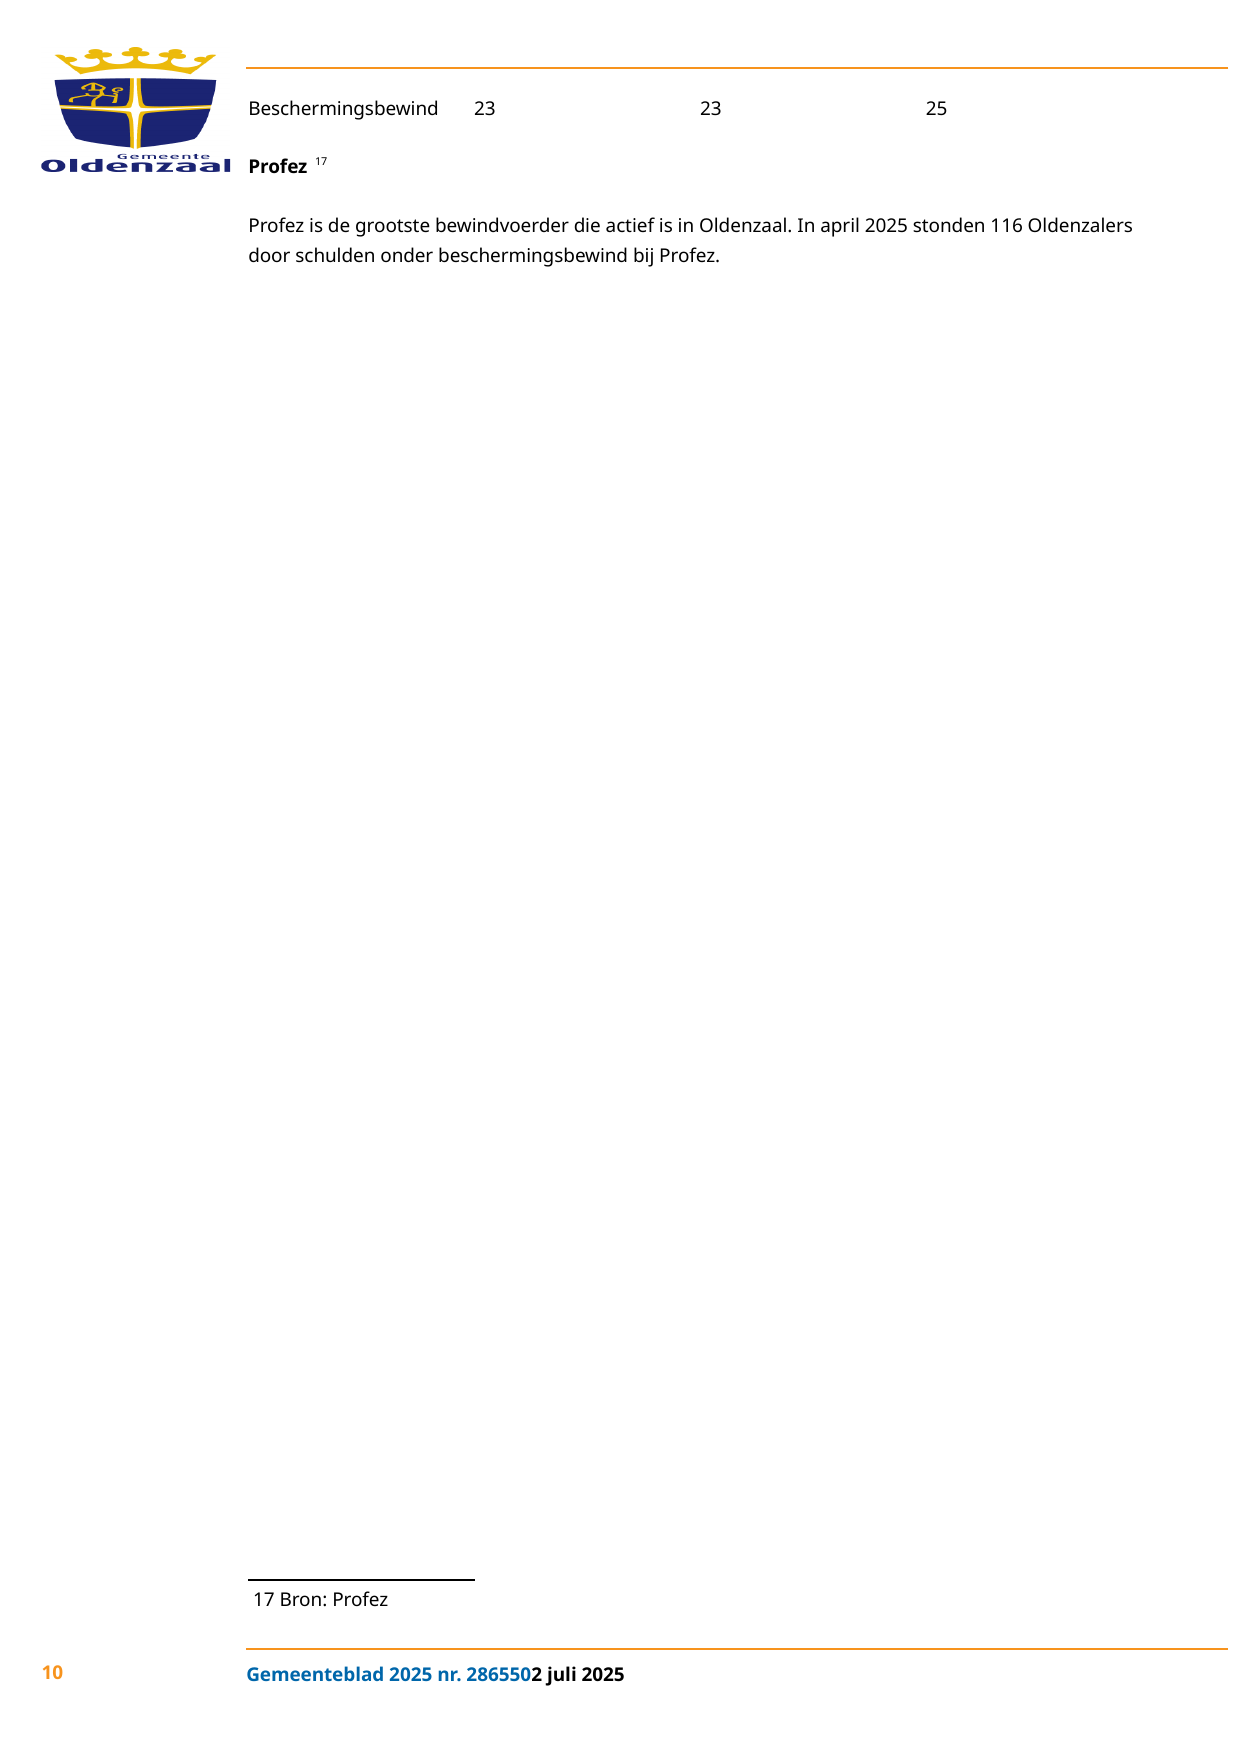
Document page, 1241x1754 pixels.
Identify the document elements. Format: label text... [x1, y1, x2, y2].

table_cell Beschermingsbewind [248, 95, 474, 121]
text Profez is de grootste bewindvoerder die actief is in Oldenzaal. In april 2025 stonden 116 Oldenzalers door schulden onder beschermingsbewind bij Profez. [248, 212, 1152, 268]
text Bron: Profez [248, 1586, 1152, 1612]
table_cell 23 [474, 95, 700, 121]
table_cell 23 [700, 95, 926, 121]
picture [41, 47, 231, 172]
table_cell 25 [926, 95, 1152, 121]
text Profez [248, 153, 1152, 179]
